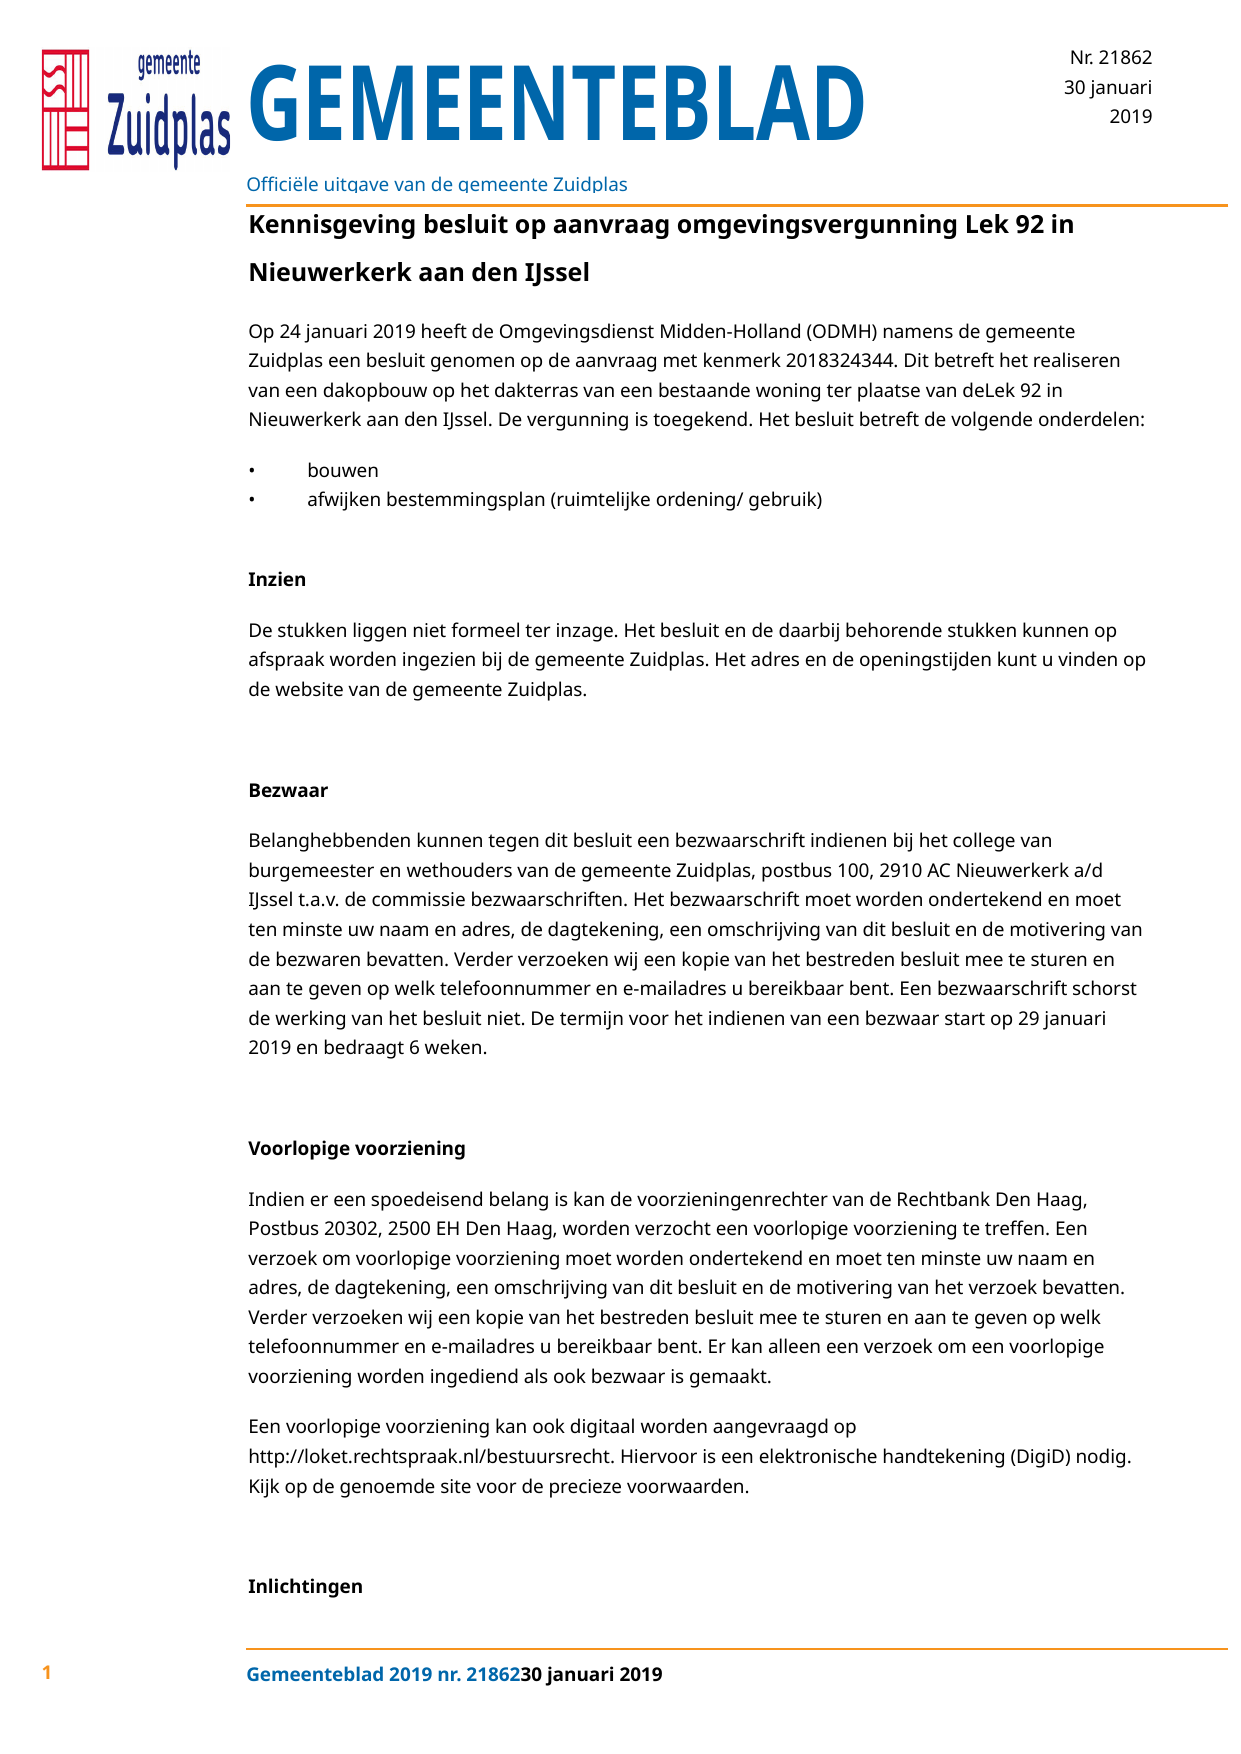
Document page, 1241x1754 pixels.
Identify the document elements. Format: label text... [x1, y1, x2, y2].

picture [41, 47, 231, 172]
text Inzien [248, 567, 1152, 592]
text Bezwaar [248, 777, 1152, 803]
list afwijken bestemmingsplan (ruimtelijke ordening/ gebruik) [248, 487, 1152, 512]
text Op 24 januari 2019 heeft de Omgevingsdienst Midden-Holland (ODMH) namens de gemeente Zuidplas een besluit genomen op de aanvraag met kenmerk 2018324344. Dit betreft het realiseren van een dakopbouw op het dakterras van een bestaande woning ter plaatse van deLek 92 in Nieuwerkerk aan den IJssel. De vergunning is toegekend. Het besluit betreft de volgende onderdelen: [248, 318, 1152, 432]
text Voorlopige voorziening [248, 1135, 1152, 1161]
text Een voorlopige voorziening kan ook digitaal worden aangevraagd op http://loket.rechtspraak.nl/bestuursrecht. Hiervoor is een elektronische handtekening (DigiD) nodig. Kijk op de genoemde site voor de precieze voorwaarden. [248, 1414, 1152, 1499]
list bouwen [248, 457, 1152, 483]
text Indien er een spoedeisend belang is kan de voorzieningenrechter van de Rechtbank Den Haag, Postbus 20302, 2500 EH Den Haag, worden verzocht een voorlopige voorziening te treffen. Een verzoek om voorlopige voorziening moet worden ondertekend en moet ten minste uw naam en adres, de dagtekening, een omschrijving van dit besluit en de motivering van het verzoek bevatten. Verder verzoeken wij een kopie van het bestreden besluit mee te sturen en aan te geven op welk telefoonnummer en e-mailadres u bereikbaar bent. Er kan alleen een verzoek om een voorlopige voorziening worden ingediend als ook bezwaar is gemaakt. [248, 1186, 1152, 1389]
text Inlichtingen [248, 1574, 1152, 1599]
text Belanghebbenden kunnen tegen dit besluit een bezwaarschrift indienen bij het college van burgemeester en wethouders van de gemeente Zuidplas, postbus 100, 2910 AC Nieuwerkerk a/d IJssel t.a.v. de commissie bezwaarschriften. Het bezwaarschrift moet worden ondertekend en moet ten minste uw naam en adres, de dagtekening, een omschrijving van dit besluit en de motivering van de bezwaren bevatten. Verder verzoeken wij een kopie van het bestreden besluit mee te sturen en aan te geven op welk telefoonnummer en e-mailadres u bereikbaar bent. Een bezwaarschrift schorst de werking van het besluit niet. De termijn voor het indienen van een bezwaar start op 29 januari 2019 en bedraagt 6 weken. [248, 827, 1152, 1060]
text De stukken liggen niet formeel ter inzage. Het besluit en de daarbij behorende stukken kunnen op afspraak worden ingezien bij de gemeente Zuidplas. Het adres en de openingstijden kunt u vinden op de website van de gemeente Zuidplas. [248, 617, 1152, 702]
text Kennisgeving besluit op aanvraag omgevingsvergunning Lek 92 in Nieuwerkerk aan den IJssel [248, 207, 1152, 288]
